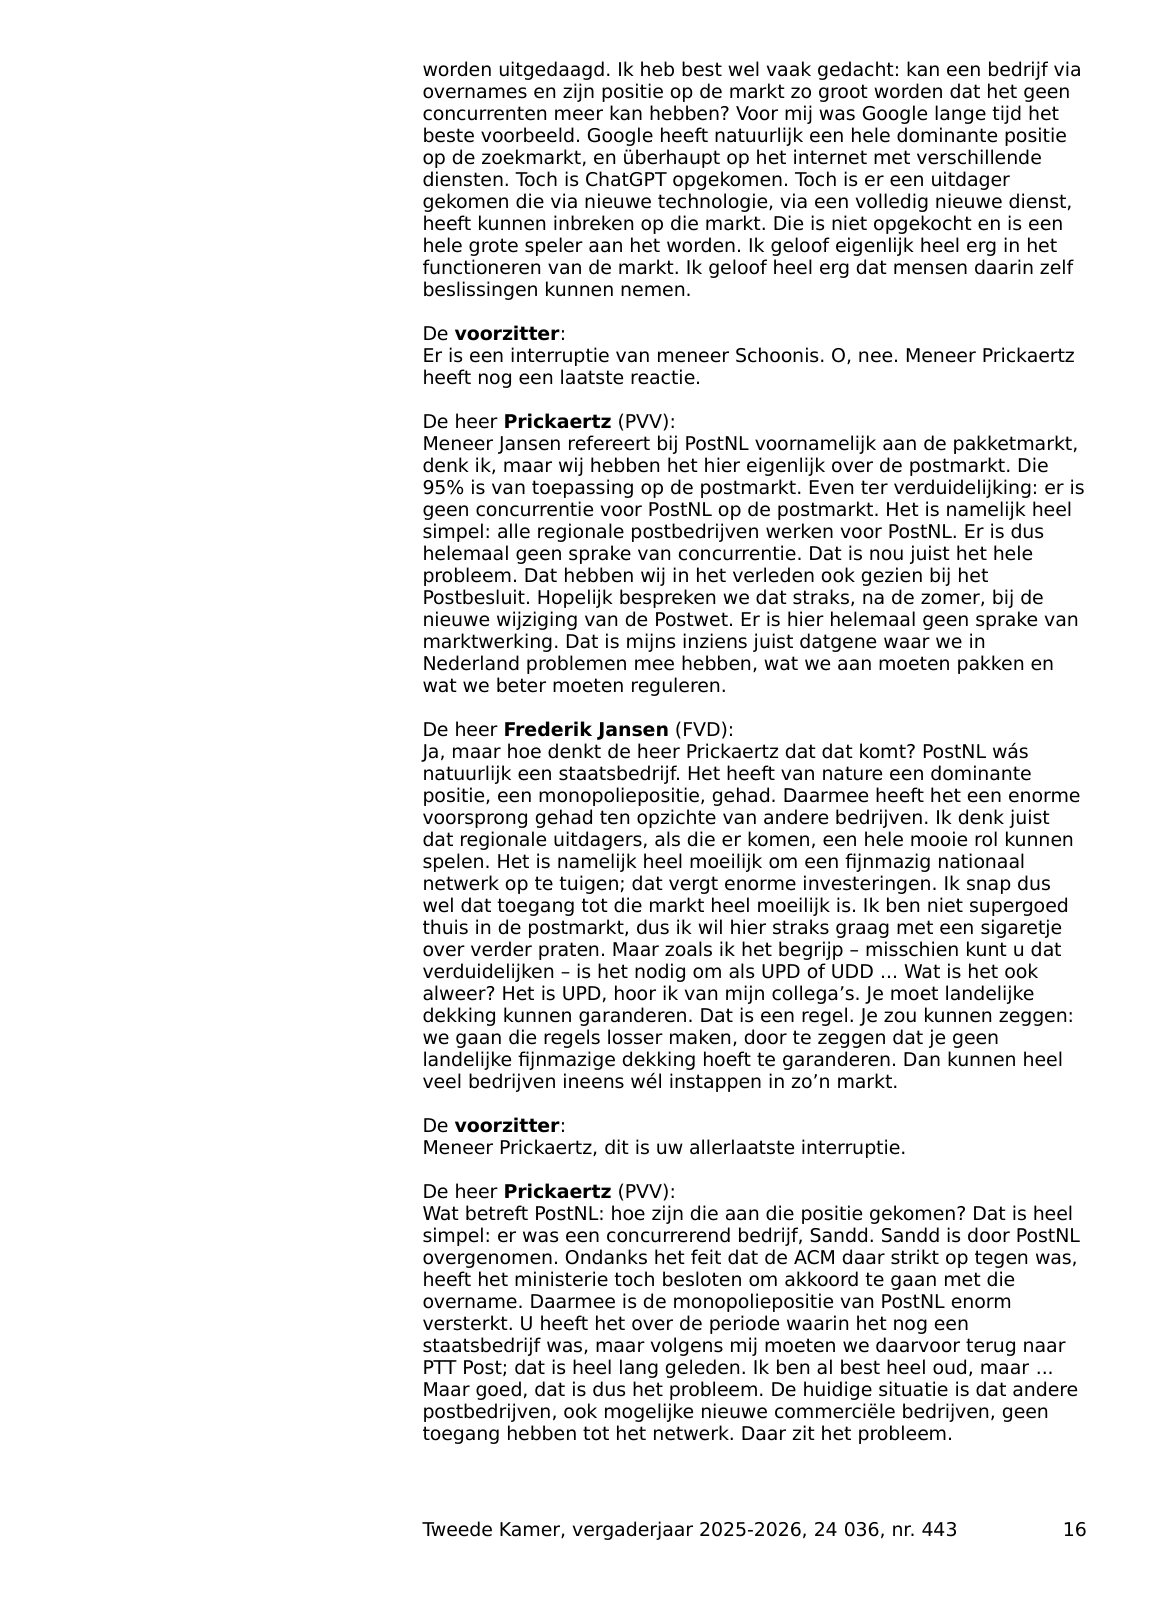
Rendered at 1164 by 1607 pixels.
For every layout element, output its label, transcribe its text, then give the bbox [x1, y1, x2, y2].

text De heer Frederik Jansen (FVD): [422, 719, 1087, 741]
text Meneer Jansen refereert bij PostNL voornamelijk aan de pakketmarkt, denk ik, maar wij hebben het hier eigenlijk over de postmarkt. Die 95% is van toepassing op de postmarkt. Even ter verduidelijking: er is geen concurrentie voor PostNL op de postmarkt. Het is namelijk heel simpel: alle regionale postbedrijven werken voor PostNL. Er is dus helemaal geen sprake van concurrentie. Dat is nou juist het hele probleem. Dat hebben wij in het verleden ook gezien bij het Postbesluit. Hopelijk bespreken we dat straks, na de zomer, bij de nieuwe wijziging van de Postwet. Er is hier helemaal geen sprake van marktwerking. Dat is mijns inziens juist datgene waar we in Nederland problemen mee hebben, wat we aan moeten pakken en wat we beter moeten reguleren. [422, 433, 1087, 697]
text De heer Prickaertz (PVV): [422, 411, 1087, 433]
text Meneer Prickaertz, dit is uw allerlaatste interruptie. [422, 1137, 1087, 1159]
text Ja, maar hoe denkt de heer Prickaertz dat dat komt? PostNL wás natuurlijk een staatsbedrijf. Het heeft van nature een dominante positie, een monopoliepositie, gehad. Daarmee heeft het een enorme voorsprong gehad ten opzichte van andere bedrijven. Ik denk juist dat regionale uitdagers, als die er komen, een hele mooie rol kunnen spelen. Het is namelijk heel moeilijk om een fijnmazig nationaal netwerk op te tuigen; dat vergt enorme investeringen. Ik snap dus wel dat toegang tot die markt heel moeilijk is. Ik ben niet supergoed thuis in de postmarkt, dus ik wil hier straks graag met een sigaretje over verder praten. Maar zoals ik het begrijp – misschien kunt u dat verduidelijken – is het nodig om als UPD of UDD ... Wat is het ook alweer? Het is UPD, hoor ik van mijn collega’s. Je moet landelijke dekking kunnen garanderen. Dat is een regel. Je zou kunnen zeggen: we gaan die regels losser maken, door te zeggen dat je geen landelijke fijnmazige dekking hoeft te garanderen. Dan kunnen heel veel bedrijven ineens wél instappen in zo’n markt. [422, 741, 1087, 1093]
text Wat betreft PostNL: hoe zijn die aan die positie gekomen? Dat is heel simpel: er was een concurrerend bedrijf, Sandd. Sandd is door PostNL overgenomen. Ondanks het feit dat de ACM daar strikt op tegen was, heeft het ministerie toch besloten om akkoord te gaan met die overname. Daarmee is de monopoliepositie van PostNL enorm versterkt. U heeft het over de periode waarin het nog een staatsbedrijf was, maar volgens mij moeten we daarvoor terug naar PTT Post; dat is heel lang geleden. Ik ben al best heel oud, maar ... Maar goed, dat is dus het probleem. De huidige situatie is dat andere postbedrijven, ook mogelijke nieuwe commerciële bedrijven, geen toegang hebben tot het netwerk. Daar zit het probleem. [422, 1203, 1087, 1445]
text De heer Prickaertz (PVV): [422, 1181, 1087, 1203]
text Er is een interruptie van meneer Schoonis. O, nee. Meneer Prickaertz heeft nog een laatste reactie. [422, 345, 1087, 389]
text De voorzitter: [422, 323, 1087, 345]
text De voorzitter: [422, 1115, 1087, 1137]
text worden uitgedaagd. Ik heb best wel vaak gedacht: kan een bedrijf via overnames en zijn positie op de markt zo groot worden dat het geen concurrenten meer kan hebben? Voor mij was Google lange tijd het beste voorbeeld. Google heeft natuurlijk een hele dominante positie op de zoekmarkt, en überhaupt op het internet met verschillende diensten. Toch is ChatGPT opgekomen. Toch is er een uitdager gekomen die via nieuwe technologie, via een volledig nieuwe dienst, heeft kunnen inbreken op die markt. Die is niet opgekocht en is een hele grote speler aan het worden. Ik geloof eigenlijk heel erg in het functioneren van de markt. Ik geloof heel erg dat mensen daarin zelf beslissingen kunnen nemen. [422, 59, 1087, 301]
